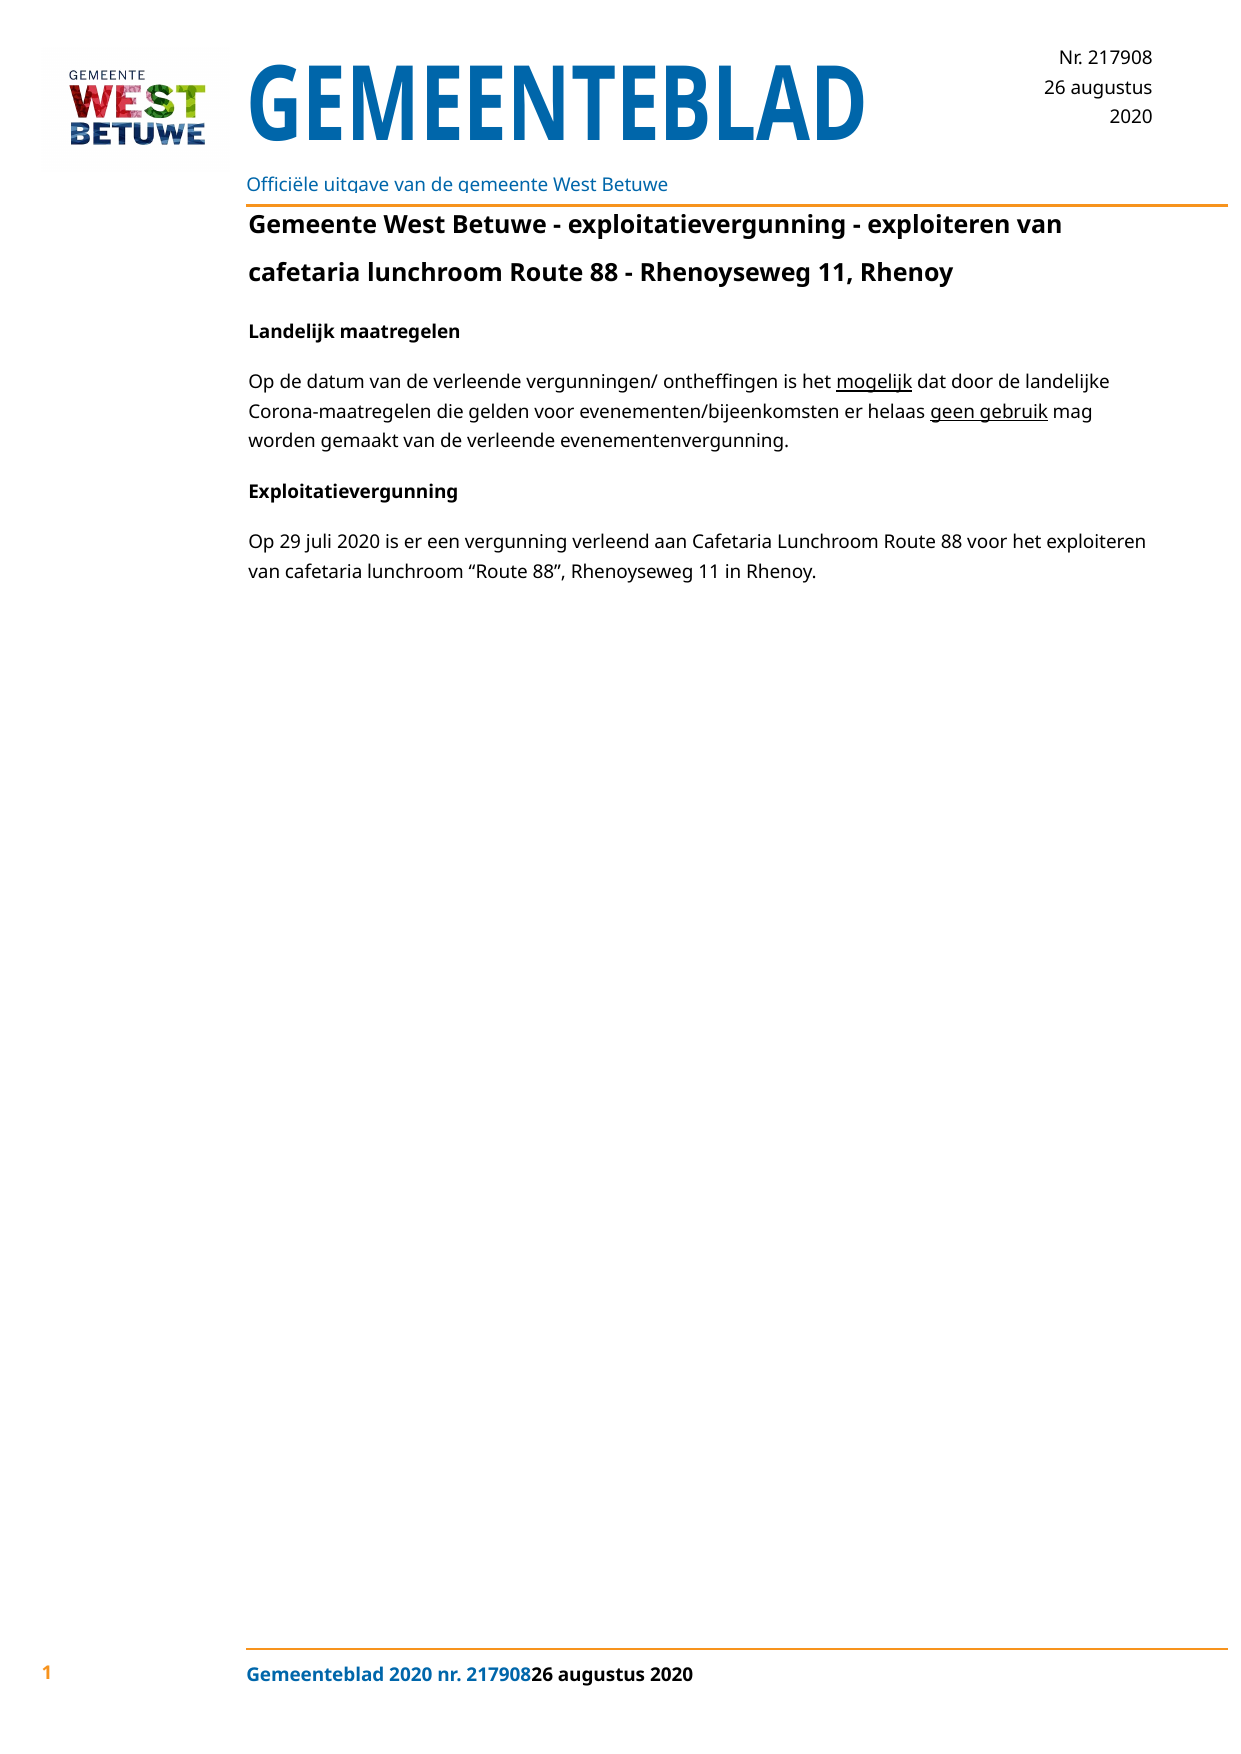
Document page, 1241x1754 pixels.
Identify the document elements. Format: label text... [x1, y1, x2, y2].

text Exploitatievergunning [248, 478, 1152, 504]
text Op de datum van de verleende vergunningen/ ontheffingen is het mogelijk dat door de landelijke Corona-maatregelen die gelden voor evenementen/bijeenkomsten er helaas geen gebruik mag worden gemaakt van de verleende evenementenvergunning. [248, 368, 1152, 453]
picture [41, 47, 231, 172]
text Landelijk maatregelen [248, 318, 1152, 344]
text Op 29 juli 2020 is er een vergunning verleend aan Cafetaria Lunchroom Route 88 voor het exploiteren van cafetaria lunchroom “Route 88”, Rhenoyseweg 11 in Rhenoy. [248, 528, 1152, 584]
text Gemeente West Betuwe - exploitatievergunning - exploiteren van cafetaria lunchroom Route 88 - Rhenoyseweg 11, Rhenoy [248, 207, 1152, 288]
